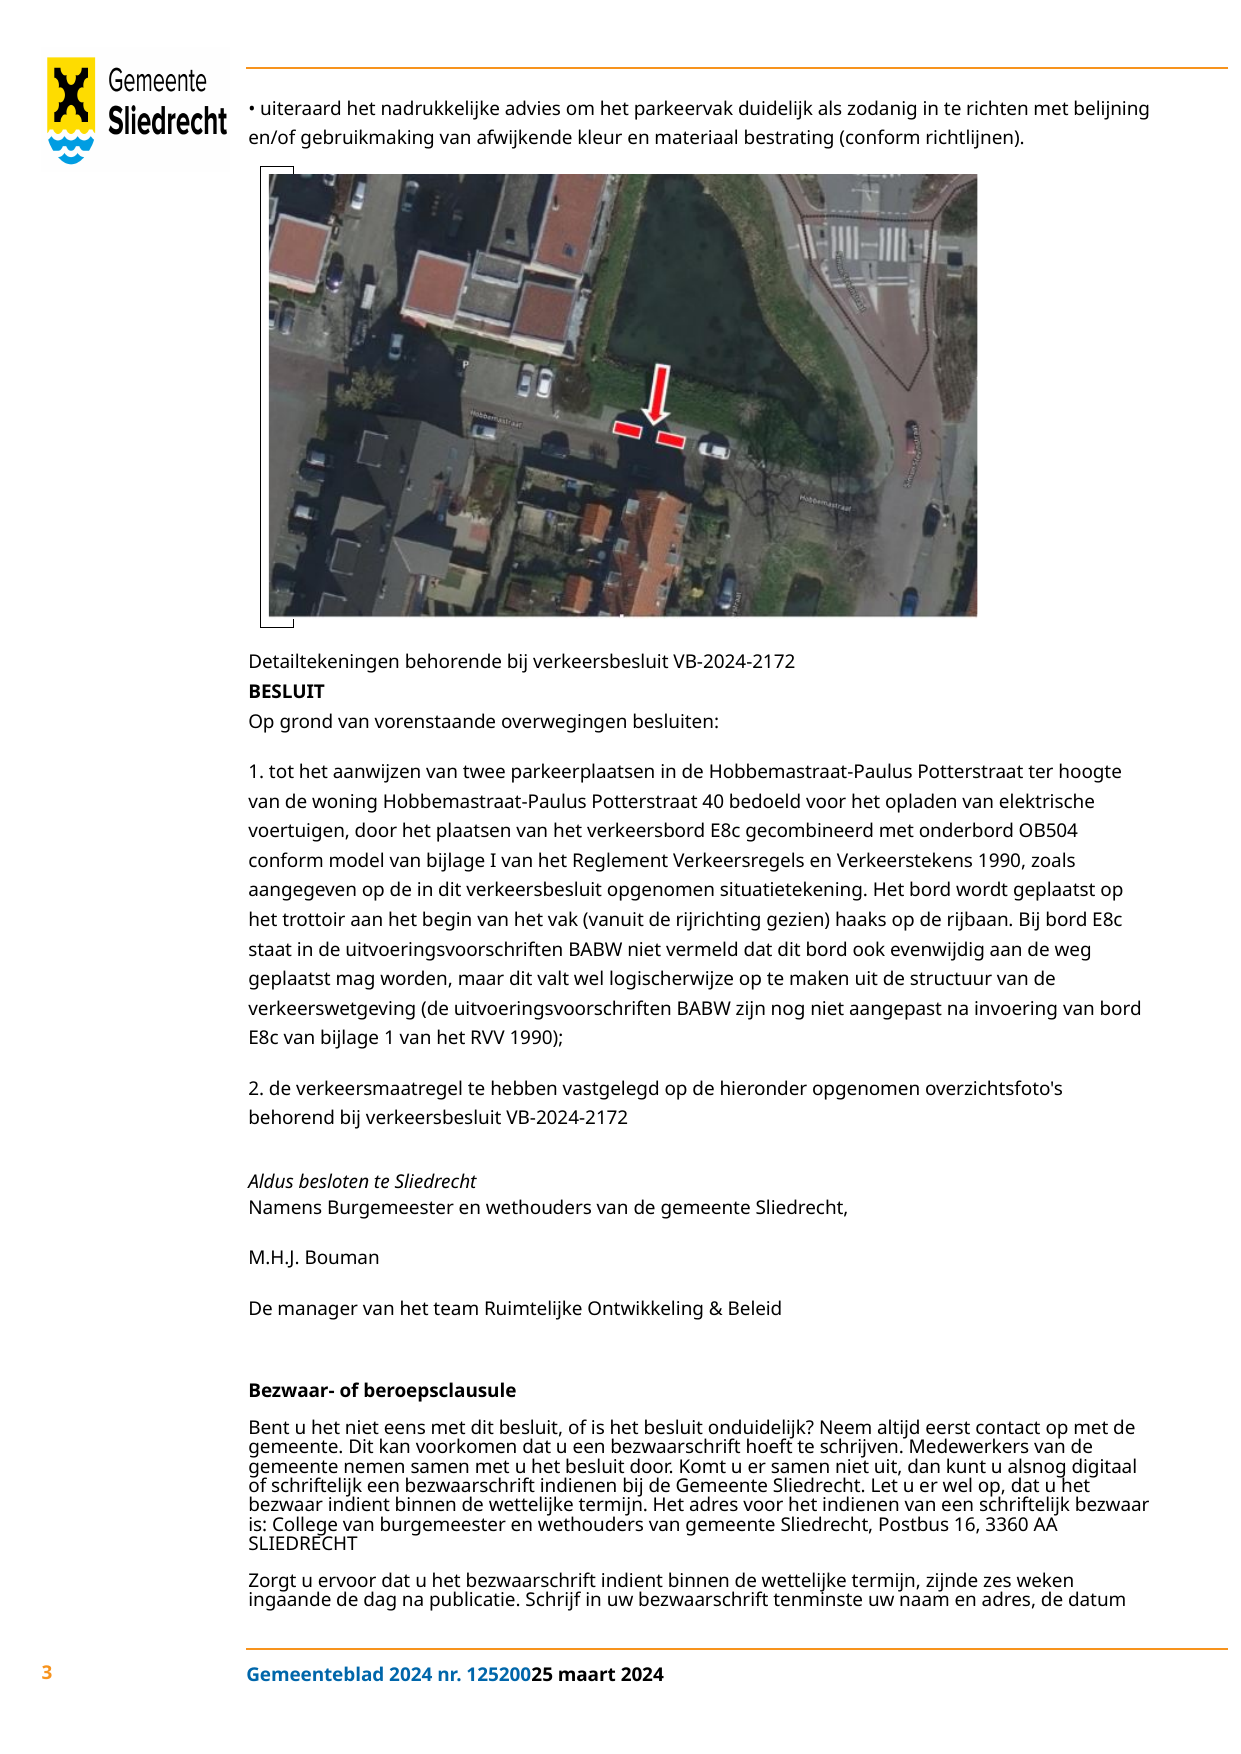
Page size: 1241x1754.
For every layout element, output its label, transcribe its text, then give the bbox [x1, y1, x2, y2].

text M.H.J. Bouman [248, 1244, 1152, 1270]
text Detailtekeningen behorende bij verkeersbesluit VB-2024-2172 [248, 649, 1152, 674]
text De manager van het team Ruimtelijke Ontwikkeling & Beleid [248, 1295, 1152, 1321]
text Bezwaar- of beroepsclausule [248, 1382, 1152, 1401]
text BESLUIT [248, 678, 1152, 704]
text 2. de verkeersmaatregel te hebben vastgelegd op de hieronder opgenomen overzichtsfoto's behorend bij verkeersbesluit VB-2024-2172 [248, 1075, 1152, 1130]
text Op grond van vorenstaande overwegingen besluiten: [248, 708, 1152, 733]
text Namens Burgemeester en wethouders van de gemeente Sliedrecht, [248, 1194, 1152, 1220]
text Aldus besloten te Sliedrecht [248, 1168, 1152, 1194]
text Zorgt u ervoor dat u het bezwaarschrift indient binnen de wettelijke termijn, zijnde zes weken ingaande de dag na publicatie. Schrijf in uw bezwaarschrift tenminste uw naam en adres, de datum [248, 1572, 1152, 1610]
text Bent u het niet eens met dit besluit, of is het besluit onduidelijk? Neem altijd eerst contact op met de gemeente. Dit kan voorkomen dat u een bezwaarschrift hoeft te schrijven. Medewerkers van de gemeente nemen samen met u het besluit door. Komt u er samen niet uit, dan kunt u alsnog digitaal of schriftelijk een bezwaarschrift indienen bij de Gemeente Sliedrecht. Let u er wel op, dat u het bezwaar indient binnen de wettelijke termijn. Het adres voor het indienen van een schriftelijk bezwaar is: College van burgemeester en wethouders van gemeente Sliedrecht, Postbus 16, 3360 AA SLIEDRECHT [248, 1419, 1152, 1554]
text • uiteraard het nadrukkelijke advies om het parkeervak duidelijk als zodanig in te richten met belijning en/of gebruikmaking van afwijkende kleur en materiaal bestrating (conform richtlijnen). [248, 95, 1152, 150]
text 1. tot het aanwijzen van twee parkeerplaatsen in de Hobbemastraat-Paulus Potterstraat ter hoogte van de woning Hobbemastraat-Paulus Potterstraat 40 bedoeld voor het opladen van elektrische voertuigen, door het plaatsen van het verkeersbord E8c gecombineerd met onderbord OB504 conform model van bijlage I van het Reglement Verkeersregels en Verkeerstekens 1990, zoals aangegeven op de in dit verkeersbesluit opgenomen situatietekening. Het bord wordt geplaatst op het trottoir aan het begin van het vak (vanuit de rijrichting gezien) haaks op de rijbaan. Bij bord E8c staat in de uitvoeringsvoorschriften BABW niet vermeld dat dit bord ook evenwijdig aan de weg geplaatst mag worden, maar dit valt wel logischerwijze op te maken uit de structuur van de verkeerswetgeving (de uitvoeringsvoorschriften BABW zijn nog niet aangepast na invoering van bord E8c van bijlage 1 van het RVV 1990); [248, 758, 1152, 1050]
picture [41, 47, 231, 172]
picture [268, 174, 978, 619]
